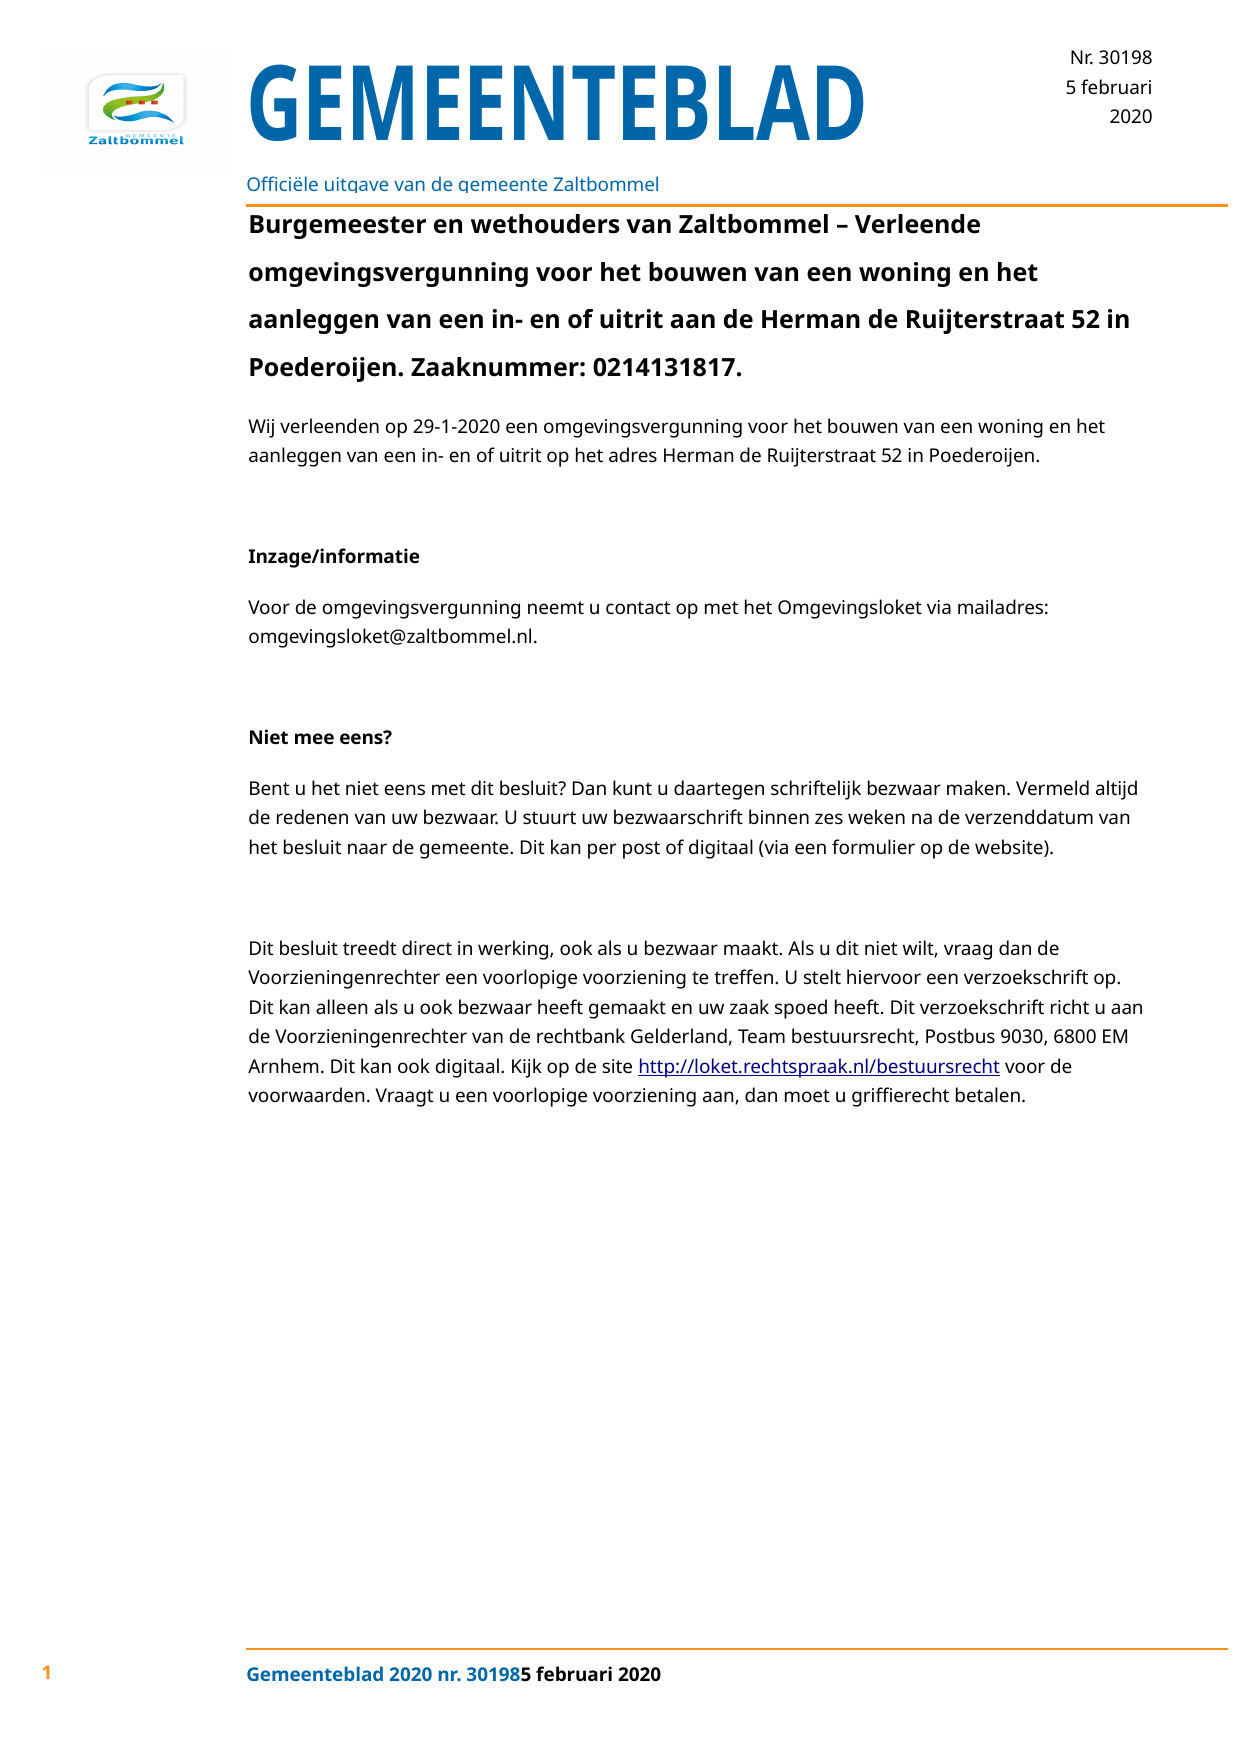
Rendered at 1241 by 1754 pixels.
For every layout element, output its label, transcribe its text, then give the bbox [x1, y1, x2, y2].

text Dit besluit treedt direct in werking, ook als u bezwaar maakt. Als u dit niet wilt, vraag dan de Voorzieningenrechter een voorlopige voorziening te treffen. U stelt hiervoor een verzoekschrift op. Dit kan alleen als u ook bezwaar heeft gemaakt en uw zaak spoed heeft. Dit verzoekschrift richt u aan de Voorzieningenrechter van de rechtbank Gelderland, Team bestuursrecht, Postbus 9030, 6800 EM Arnhem. Dit kan ook digitaal. Kijk op de site http://loket.rechtspraak.nl/bestuursrecht voor de voorwaarden. Vraagt u een voorlopige voorziening aan, dan moet u griffierecht betalen. [248, 935, 1152, 1108]
text Bent u het niet eens met dit besluit? Dan kunt u daartegen schriftelijk bezwaar maken. Vermeld altijd de redenen van uw bezwaar. U stuurt uw bezwaarschrift binnen zes weken na de verzenddatum van het besluit naar de gemeente. Dit kan per post of digitaal (via een formulier op de website). [248, 775, 1152, 860]
text Wij verleenden op 29-1-2020 een omgevingsvergunning voor het bouwen van een woning en het aanleggen van een in- en of uitrit op het adres Herman de Ruijterstraat 52 in Poederoijen. [248, 413, 1152, 468]
text Niet mee eens? [248, 724, 1152, 750]
text Inzage/informatie [248, 543, 1152, 569]
picture [41, 47, 231, 172]
text Burgemeester en wethouders van Zaltbommel – Verleende omgevingsvergunning voor het bouwen van een woning en het aanleggen van een in- en of uitrit aan de Herman de Ruijterstraat 52 in Poederoijen. Zaaknummer: 0214131817. [248, 207, 1152, 384]
text Voor de omgevingsvergunning neemt u contact op met het Omgevingsloket via mailadres: omgevingsloket@zaltbommel.nl. [248, 594, 1152, 649]
